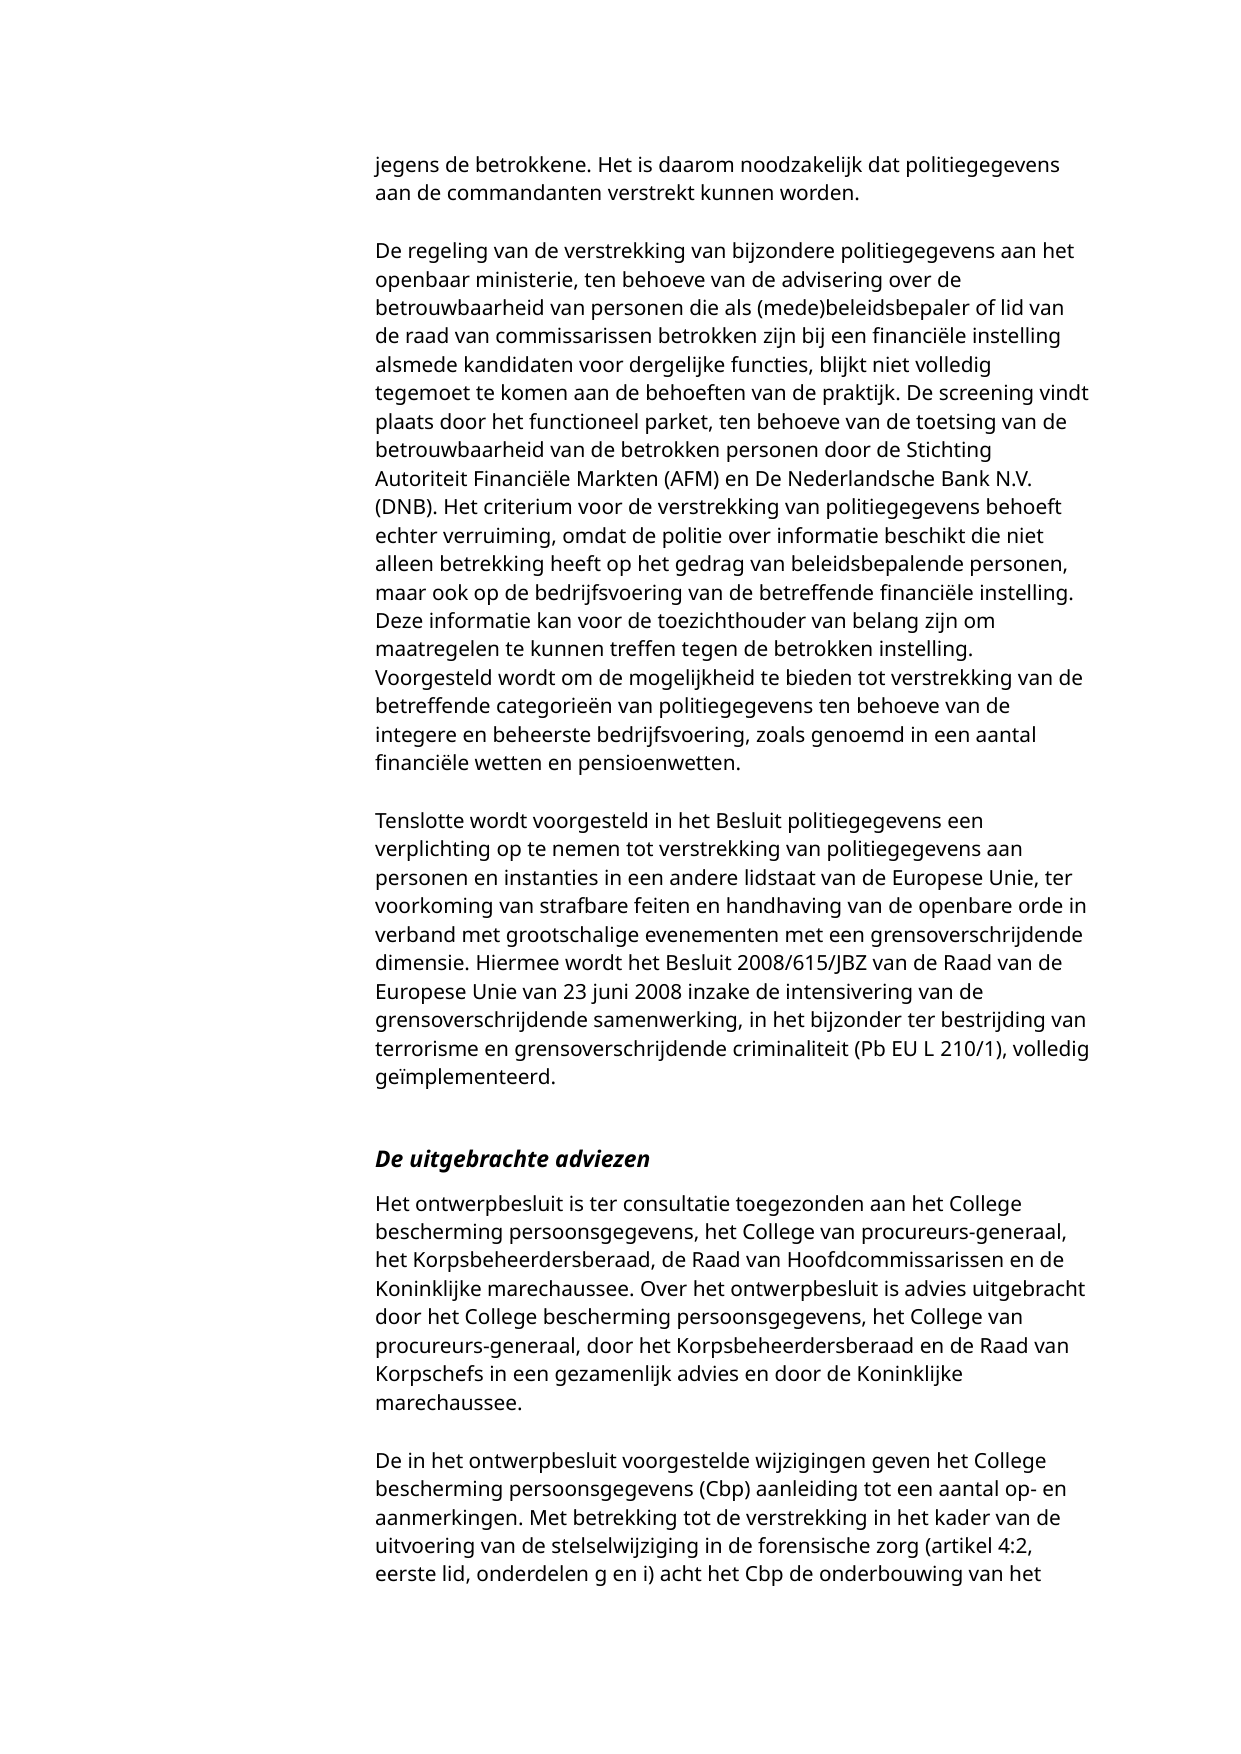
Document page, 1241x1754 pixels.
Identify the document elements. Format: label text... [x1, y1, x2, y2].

text Het ontwerpbesluit is ter consultatie toegezonden aan het College bescherming persoonsgegevens, het College van procureurs-generaal, het Korpsbeheerdersberaad, de Raad van Hoofdcommissarissen en de Koninklijke marechaussee. Over het ontwerpbesluit is advies uitgebracht door het College bescherming persoonsgegevens, het College van procureurs-generaal, door het Korpsbeheerdersberaad en de Raad van Korpschefs in een gezamenlijk advies en door de Koninklijke marechaussee. [375, 1189, 1090, 1416]
text De in het ontwerpbesluit voorgestelde wijzigingen geven het College bescherming persoonsgegevens (Cbp) aanleiding tot een aantal op- en aanmerkingen. Met betrekking tot de verstrekking in het kader van de uitvoering van de stelselwijziging in de forensische zorg (artikel 4:2, eerste lid, onderdelen g en i) acht het Cbp de onderbouwing van het [375, 1446, 1090, 1588]
subtitle De uitgebrachte adviezen [375, 1142, 1090, 1174]
text jegens de betrokkene. Het is daarom noodzakelijk dat politiegegevens aan de commandanten verstrekt kunnen worden. [375, 150, 1090, 207]
text De regeling van de verstrekking van bijzondere politiegegevens aan het openbaar ministerie, ten behoeve van de advisering over de betrouwbaarheid van personen die als (mede)beleidsbepaler of lid van de raad van commissarissen betrokken zijn bij een financiële instelling alsmede kandidaten voor dergelijke functies, blijkt niet volledig tegemoet te komen aan de behoeften van de praktijk. De screening vindt plaats door het functioneel parket, ten behoeve van de toetsing van de betrouwbaarheid van de betrokken personen door de Stichting Autoriteit Financiële Markten (AFM) en De Nederlandsche Bank N.V. (DNB). Het criterium voor de verstrekking van politiegegevens behoeft echter verruiming, omdat de politie over informatie beschikt die niet alleen betrekking heeft op het gedrag van beleidsbepalende personen, maar ook op de bedrijfsvoering van de betreffende financiële instelling. Deze informatie kan voor de toezichthouder van belang zijn om maatregelen te kunnen treffen tegen de betrokken instelling. Voorgesteld wordt om de mogelijkheid te bieden tot verstrekking van de betreffende categorieën van politiegegevens ten behoeve van de integere en beheerste bedrijfsvoering, zoals genoemd in een aantal financiële wetten en pensioenwetten. [375, 236, 1090, 777]
text Tenslotte wordt voorgesteld in het Besluit politiegegevens een verplichting op te nemen tot verstrekking van politiegegevens aan personen en instanties in een andere lidstaat van de Europese Unie, ter voorkoming van strafbare feiten en handhaving van de openbare orde in verband met grootschalige evenementen met een grensoverschrijdende dimensie. Hiermee wordt het Besluit 2008/615/JBZ van de Raad van de Europese Unie van 23 juni 2008 inzake de intensivering van de grensoverschrijdende samenwerking, in het bijzonder ter bestrijding van terrorisme en grensoverschrijdende criminaliteit (Pb EU L 210/1), volledig geïmplementeerd. [375, 806, 1090, 1091]
